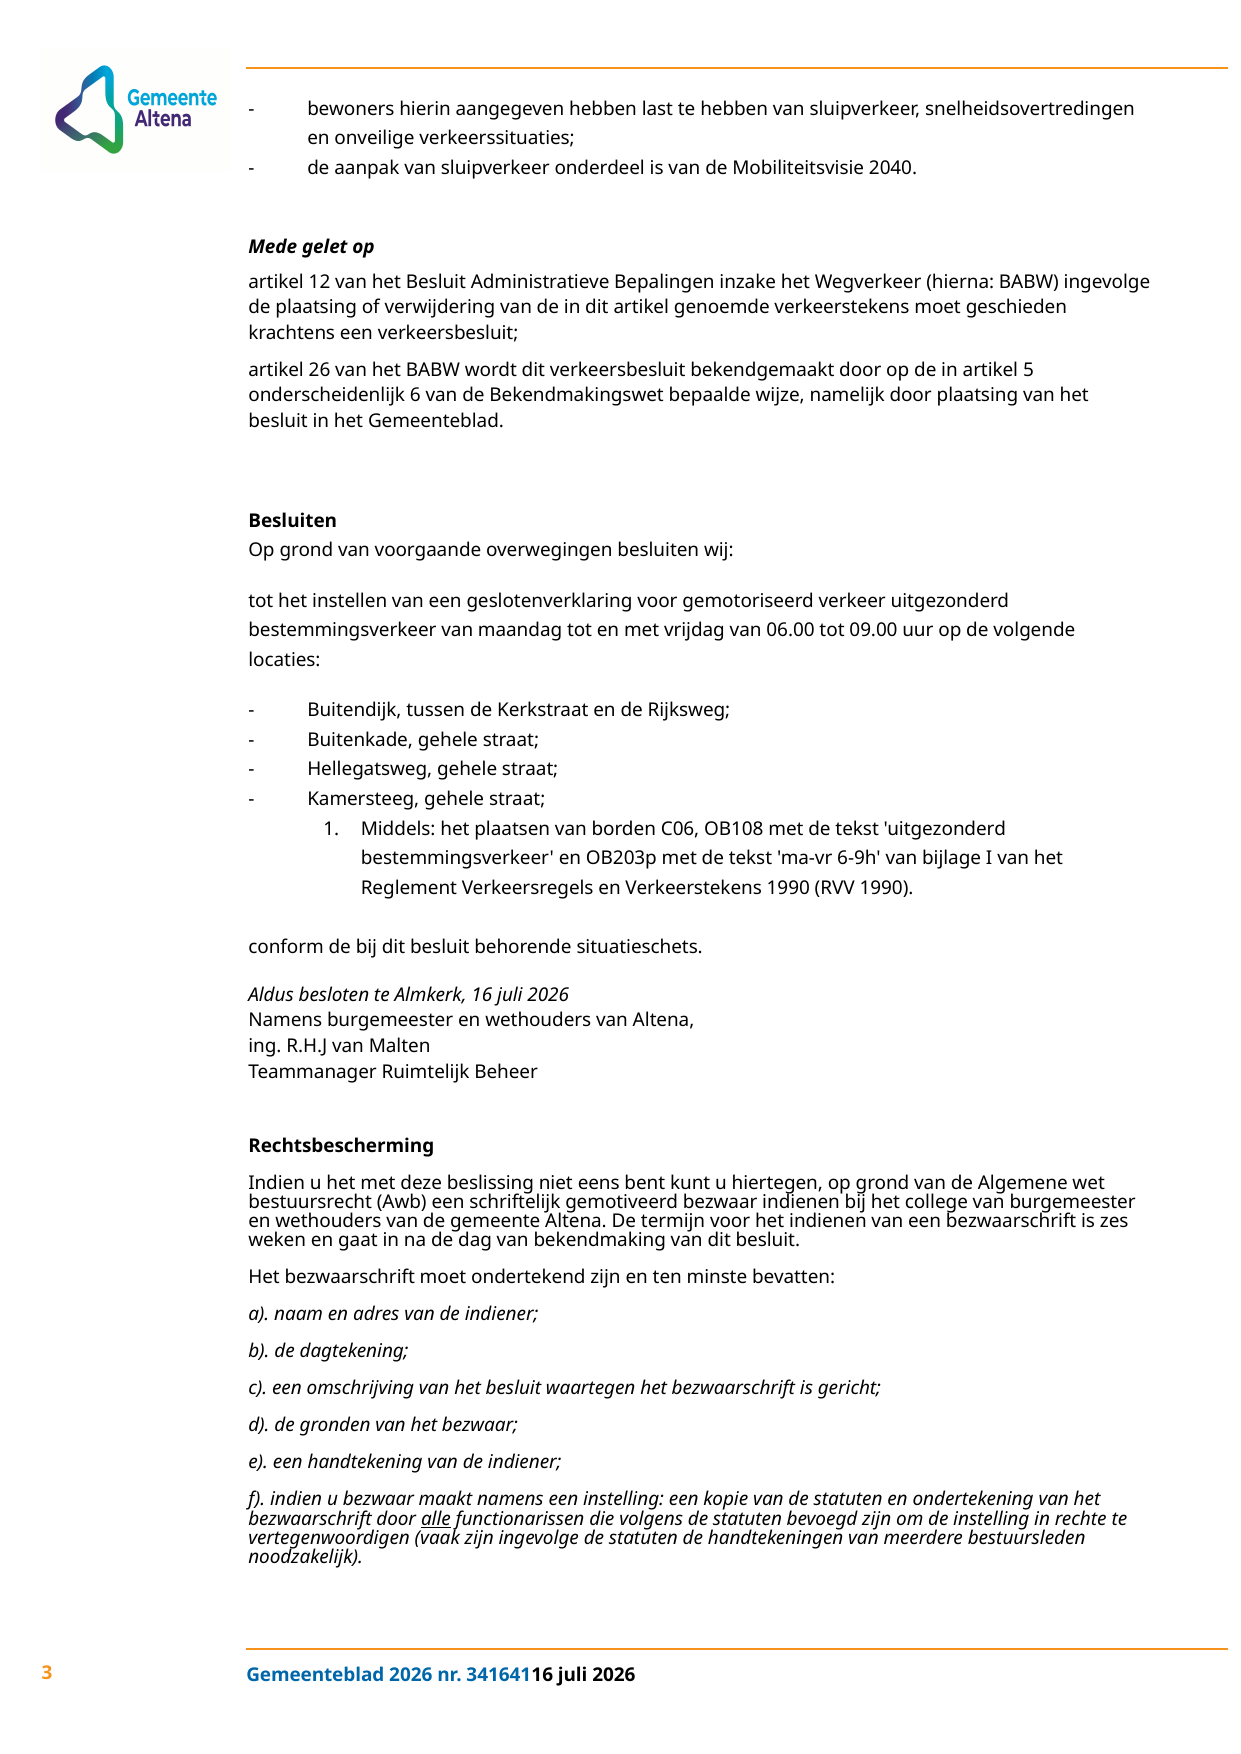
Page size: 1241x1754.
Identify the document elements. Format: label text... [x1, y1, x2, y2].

list Middels: het plaatsen van borden C06, OB108 met de tekst 'uitgezonderd bestemmingsverkeer' en OB203p met de tekst 'ma-vr 6-9h' van bijlage I van het Reglement Verkeersregels en Verkeerstekens 1990 (RVV 1990). [323, 815, 1152, 899]
text conform de bij dit besluit behorende situatieschets. [248, 933, 1152, 959]
list bewoners hierin aangegeven hebben last te hebben van sluipverkeer, snelheidsovertredingen en onveilige verkeerssituaties; [248, 95, 1152, 150]
text Op grond van voorgaande overwegingen besluiten wij: [248, 536, 1152, 562]
text Mede gelet op [248, 234, 1152, 259]
text Besluiten [248, 507, 1152, 532]
text Het bezwaarschrift moet ondertekend zijn en ten minste bevatten: [248, 1268, 1152, 1288]
picture [41, 47, 231, 172]
text d). de gronden van het bezwaar; [248, 1416, 1152, 1436]
text Rechtsbescherming [248, 1137, 1152, 1156]
list Buitendijk, tussen de Kerkstraat en de Rijksweg; [248, 696, 1152, 722]
text Indien u het met deze beslissing niet eens bent kunt u hiertegen, op grond van de Algemene wet bestuursrecht (Awb) een schriftelijk gemotiveerd bezwaar indienen bij het college van burgemeester en wethouders van de gemeente Altena. De termijn voor het indienen van een bezwaarschrift is zes weken en gaat in na de dag van bekendmaking van dit besluit. [248, 1174, 1152, 1251]
list Buitenkade, gehele straat; [248, 726, 1152, 752]
text c). een omschrijving van het besluit waartegen het bezwaarschrift is gericht; [248, 1379, 1152, 1399]
text b). de dagtekening; [248, 1342, 1152, 1362]
text tot het instellen van een geslotenverklaring voor gemotoriseerd verkeer uitgezonderd bestemmingsverkeer van maandag tot en met vrijdag van 06.00 tot 09.00 uur op de volgende locaties: [248, 587, 1152, 672]
list Kamersteeg, gehele straat; [248, 785, 1152, 811]
text Teammanager Ruimtelijk Beheer [248, 1058, 1152, 1084]
text e). een handtekening van de indiener; [248, 1453, 1152, 1473]
list Hellegatsweg, gehele straat; [248, 756, 1152, 781]
text artikel 26 van het BABW wordt dit verkeersbesluit bekendgemaakt door op de in artikel 5 onderscheidenlijk 6 van de Bekendmakingswet bepaalde wijze, namelijk door plaatsing van het besluit in het Gemeenteblad. [248, 356, 1152, 433]
list de aanpak van sluipverkeer onderdeel is van de Mobiliteitsvisie 2040. [248, 154, 1152, 180]
text a). naam en adres van de indiener; [248, 1305, 1152, 1325]
text Namens burgemeester en wethouders van Altena, [248, 1007, 1152, 1032]
text f). indien u bezwaar maakt namens een instelling: een kopie van de statuten en ondertekening van het bezwaarschrift door alle functionarissen die volgens de statuten bevoegd zijn om de instelling in rechte te vertegenwoordigen (vaak zijn ingevolge de statuten de handtekeningen van meerdere bestuursleden noodzakelijk). [248, 1490, 1152, 1567]
text Aldus besloten te Almkerk, 16 juli 2026 [248, 981, 1152, 1007]
text ing. R.H.J van Malten [248, 1032, 1152, 1058]
text artikel 12 van het Besluit Administratieve Bepalingen inzake het Wegverkeer (hierna: BABW) ingevolge de plaatsing of verwijdering van de in dit artikel genoemde verkeerstekens moet geschieden krachtens een verkeersbesluit; [248, 268, 1152, 345]
